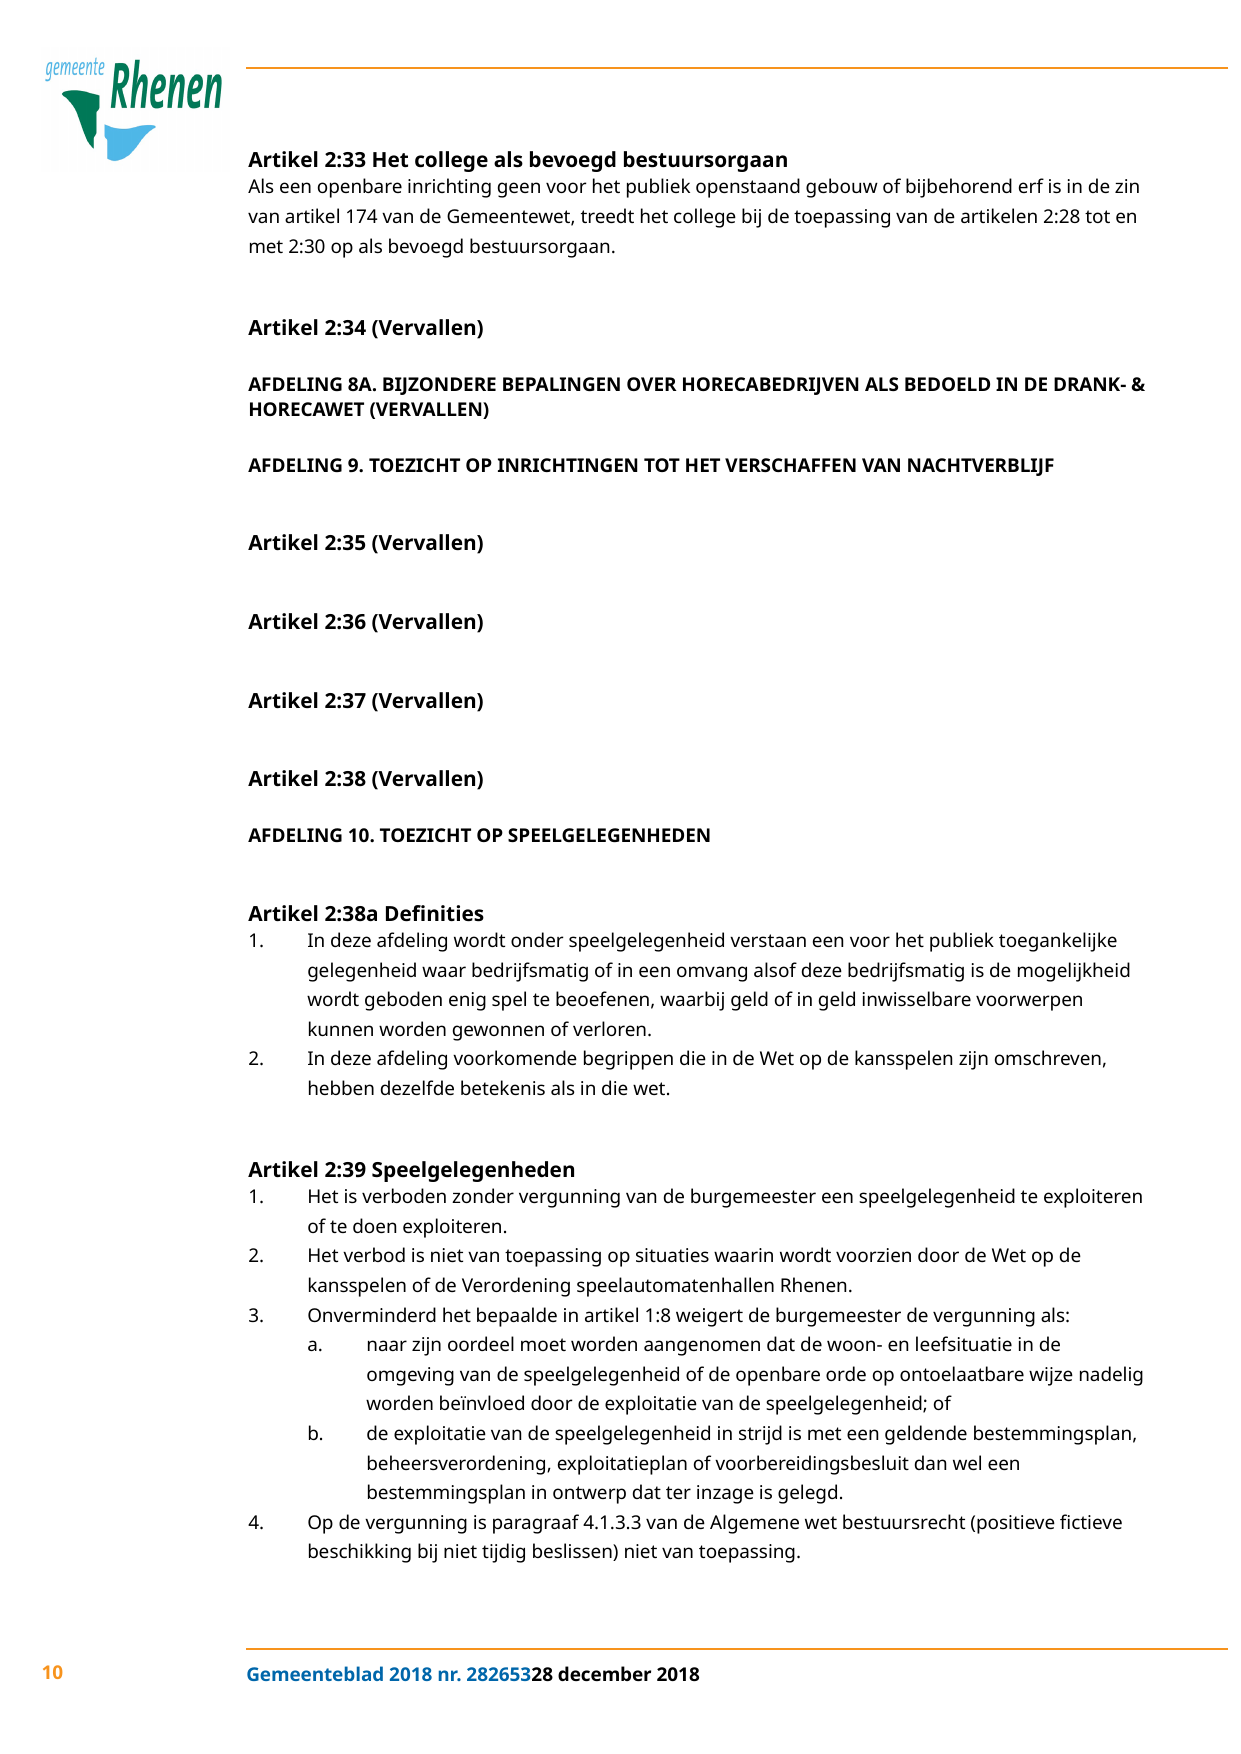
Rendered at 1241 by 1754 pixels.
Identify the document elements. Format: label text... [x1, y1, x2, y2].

list naar zijn oordeel moet worden aangenomen dat de woon- en leefsituatie in de omgeving van de speelgelegenheid of de openbare orde op ontoelaatbare wijze nadelig worden beïnvloed door de exploitatie van de speelgelegenheid; of [307, 1331, 1152, 1416]
text Artikel 2:36 (Vervallen) [248, 607, 1152, 635]
list In deze afdeling wordt onder speelgelegenheid verstaan een voor het publiek toegankelijke gelegenheid waar bedrijfsmatig of in een omvang alsof deze bedrijfsmatig is de mogelijkheid wordt geboden enig spel te beoefenen, waarbij geld of in geld inwisselbare voorwerpen kunnen worden gewonnen of verloren. [248, 927, 1152, 1042]
list Het verbod is niet van toepassing op situaties waarin wordt voorzien door de Wet op de kansspelen of de Verordening speelautomatenhallen Rhenen. [248, 1243, 1152, 1298]
list Op de vergunning is paragraaf 4.1.3.3 van de Algemene wet bestuursrecht (positieve fictieve beschikking bij niet tijdig beslissen) niet van toepassing. [248, 1509, 1152, 1564]
list In deze afdeling voorkomende begrippen die in de Wet op de kansspelen zijn omschreven, hebben dezelfde betekenis als in die wet. [248, 1046, 1152, 1101]
list de exploitatie van de speelgelegenheid in strijd is met een geldende bestemmingsplan, beheersverordening, exploitatieplan of voorbereidingsbesluit dan wel een bestemmingsplan in ontwerp dat ter inzage is gelegd. [307, 1420, 1152, 1505]
text Artikel 2:38 (Vervallen) [248, 764, 1152, 793]
text AFDELING 9. TOEZICHT OP INRICHTINGEN TOT HET VERSCHAFFEN VAN NACHTVERBLIJF [248, 452, 1152, 478]
text Artikel 2:35 (Vervallen) [248, 528, 1152, 556]
text AFDELING 8A. BIJZONDERE BEPALINGEN OVER HORECABEDRIJVEN ALS BEDOELD IN DE DRANK- & HORECAWET (VERVALLEN) [248, 371, 1152, 422]
text AFDELING 10. TOEZICHT OP SPEELGELEGENHEDEN [248, 823, 1152, 848]
text Artikel 2:38a Definities [248, 899, 1152, 927]
text Artikel 2:33 Het college als bevoegd bestuursorgaan [248, 145, 1152, 174]
text Als een openbare inrichting geen voor het publiek openstaand gebouw of bijbehorend erf is in de zin van artikel 174 van de Gemeentewet, treedt het college bij de toepassing van de artikelen 2:28 tot en met 2:30 op als bevoegd bestuursorgaan. [248, 174, 1152, 258]
text Artikel 2:34 (Vervallen) [248, 313, 1152, 341]
text Artikel 2:39 Speelgelegenheden [248, 1155, 1152, 1183]
picture [41, 47, 231, 172]
text Artikel 2:37 (Vervallen) [248, 686, 1152, 714]
list Het is verboden zonder vergunning van de burgemeester een speelgelegenheid te exploiteren of te doen exploiteren. [248, 1183, 1152, 1239]
list Onverminderd het bepaalde in artikel 1:8 weigert de burgemeester de vergunning als: [248, 1302, 1152, 1328]
